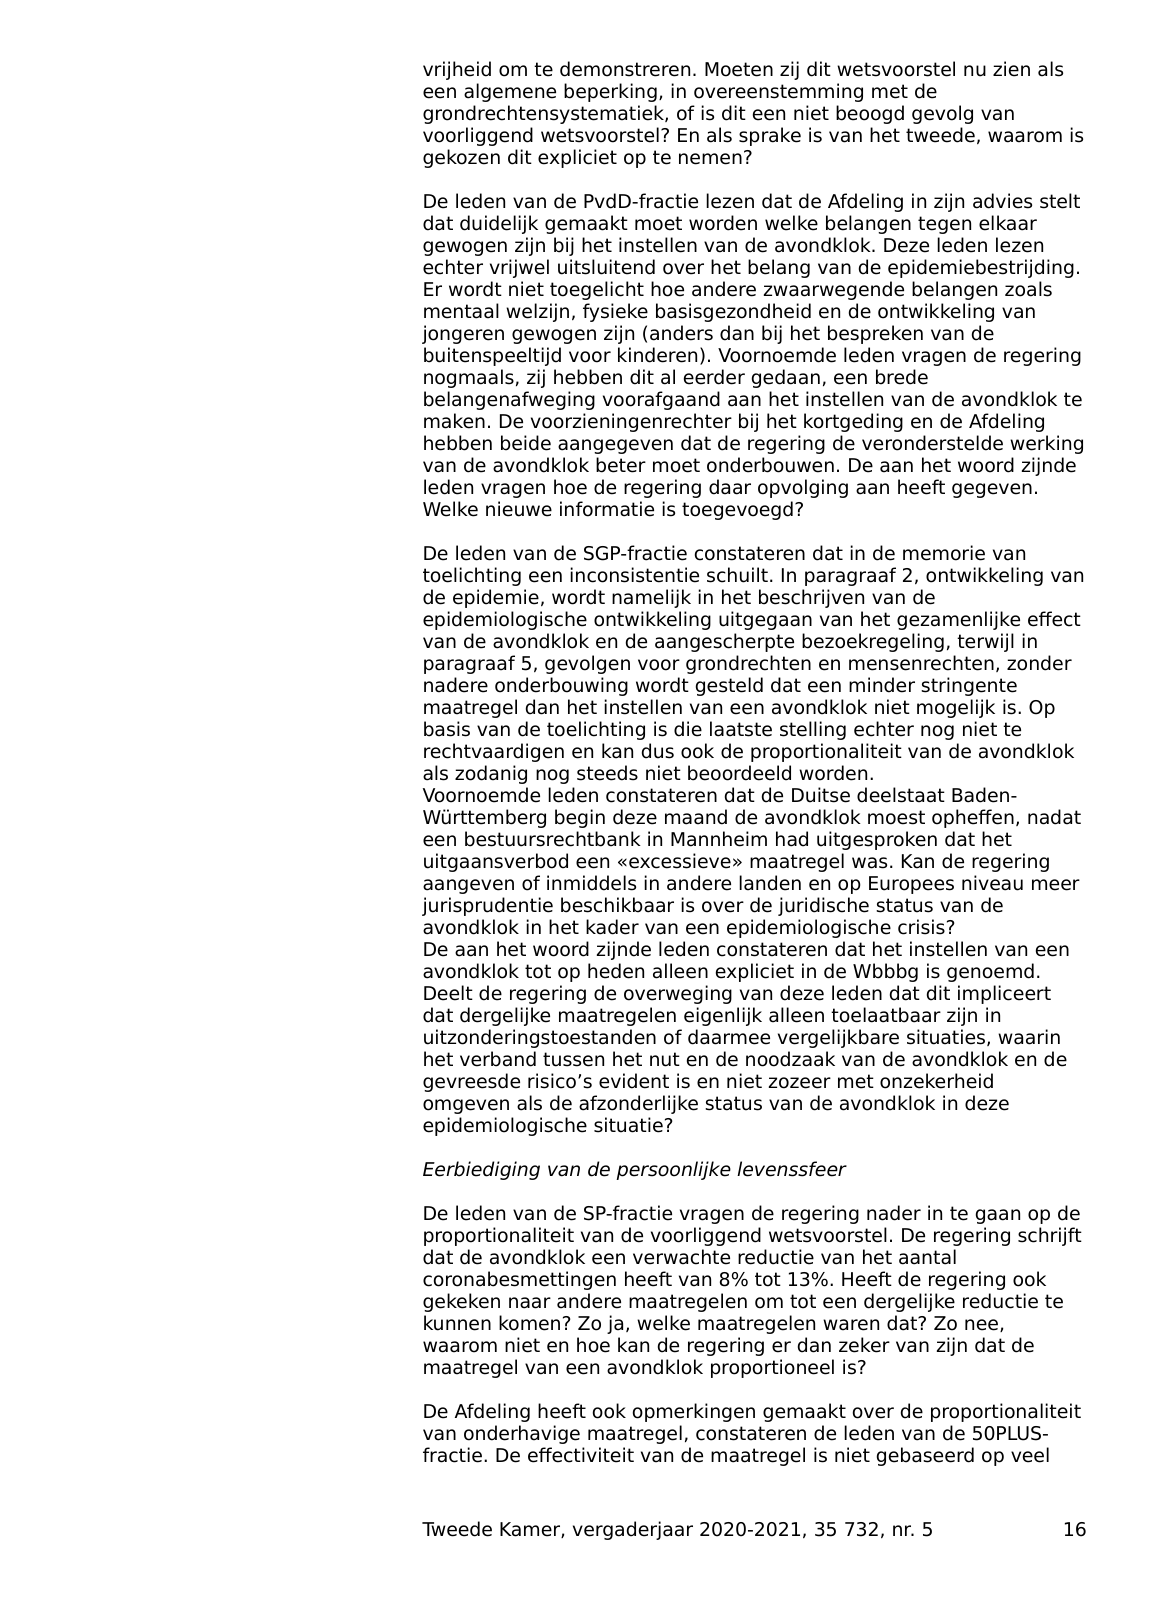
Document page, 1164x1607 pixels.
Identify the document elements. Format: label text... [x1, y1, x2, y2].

text vrijheid om te demonstreren. Moeten zij dit wetsvoorstel nu zien als een algemene beperking, in overeenstemming met de grondrechtensystematiek, of is dit een niet beoogd gevolg van voorliggend wetsvoorstel? En als sprake is van het tweede, waarom is gekozen dit expliciet op te nemen? [422, 59, 1087, 169]
text De leden van de SGP-fractie constateren dat in de memorie van toelichting een inconsistentie schuilt. In paragraaf 2, ontwikkeling van de epidemie, wordt namelijk in het beschrijven van de epidemiologische ontwikkeling uitgegaan van het gezamenlijke effect van de avondklok en de aangescherpte bezoekregeling, terwijl in paragraaf 5, gevolgen voor grondrechten en mensenrechten, zonder nadere onderbouwing wordt gesteld dat een minder stringente maatregel dan het instellen van een avondklok niet mogelijk is. Op basis van de toelichting is die laatste stelling echter nog niet te rechtvaardigen en kan dus ook de proportionaliteit van de avondklok als zodanig nog steeds niet beoordeeld worden. [422, 543, 1087, 785]
text De Afdeling heeft ook opmerkingen gemaakt over de proportionaliteit van onderhavige maatregel, constateren de leden van de 50PLUS-fractie. De effectiviteit van de maatregel is niet gebaseerd op veel [422, 1401, 1087, 1467]
text De leden van de PvdD-fractie lezen dat de Afdeling in zijn advies stelt dat duidelijk gemaakt moet worden welke belangen tegen elkaar gewogen zijn bij het instellen van de avondklok. Deze leden lezen echter vrijwel uitsluitend over het belang van de epidemiebestrijding. Er wordt niet toegelicht hoe andere zwaarwegende belangen zoals mentaal welzijn, fysieke basisgezondheid en de ontwikkeling van jongeren gewogen zijn (anders dan bij het bespreken van de buitenspeeltijd voor kinderen). Voornoemde leden vragen de regering nogmaals, zij hebben dit al eerder gedaan, een brede belangenafweging voorafgaand aan het instellen van de avondklok te maken. De voorzieningenrechter bij het kortgeding en de Afdeling hebben beide aangegeven dat de regering de veronderstelde werking van de avondklok beter moet onderbouwen. De aan het woord zijnde leden vragen hoe de regering daar opvolging aan heeft gegeven. Welke nieuwe informatie is toegevoegd? [422, 191, 1087, 521]
text De aan het woord zijnde leden constateren dat het instellen van een avondklok tot op heden alleen expliciet in de Wbbbg is genoemd. Deelt de regering de overweging van deze leden dat dit impliceert dat dergelijke maatregelen eigenlijk alleen toelaatbaar zijn in uitzonderingstoestanden of daarmee vergelijkbare situaties, waarin het verband tussen het nut en de noodzaak van de avondklok en de gevreesde risico’s evident is en niet zozeer met onzekerheid omgeven als de afzonderlijke status van de avondklok in deze epidemiologische situatie? [422, 939, 1087, 1136]
text Voornoemde leden constateren dat de Duitse deelstaat Baden-Württemberg begin deze maand de avondklok moest opheffen, nadat een bestuursrechtbank in Mannheim had uitgesproken dat het uitgaansverbod een «excessieve» maatregel was. Kan de regering aangeven of inmiddels in andere landen en op Europees niveau meer jurisprudentie beschikbaar is over de juridische status van de avondklok in het kader van een epidemiologische crisis? [422, 785, 1087, 939]
text De leden van de SP-fractie vragen de regering nader in te gaan op de proportionaliteit van de voorliggend wetsvoorstel. De regering schrijft dat de avondklok een verwachte reductie van het aantal coronabesmettingen heeft van 8% tot 13%. Heeft de regering ook gekeken naar andere maatregelen om tot een dergelijke reductie te kunnen komen? Zo ja, welke maatregelen waren dat? Zo nee, waarom niet en hoe kan de regering er dan zeker van zijn dat de maatregel van een avondklok proportioneel is? [422, 1203, 1087, 1379]
subtitle Eerbiediging van de persoonlijke levenssfeer [422, 1159, 1087, 1181]
